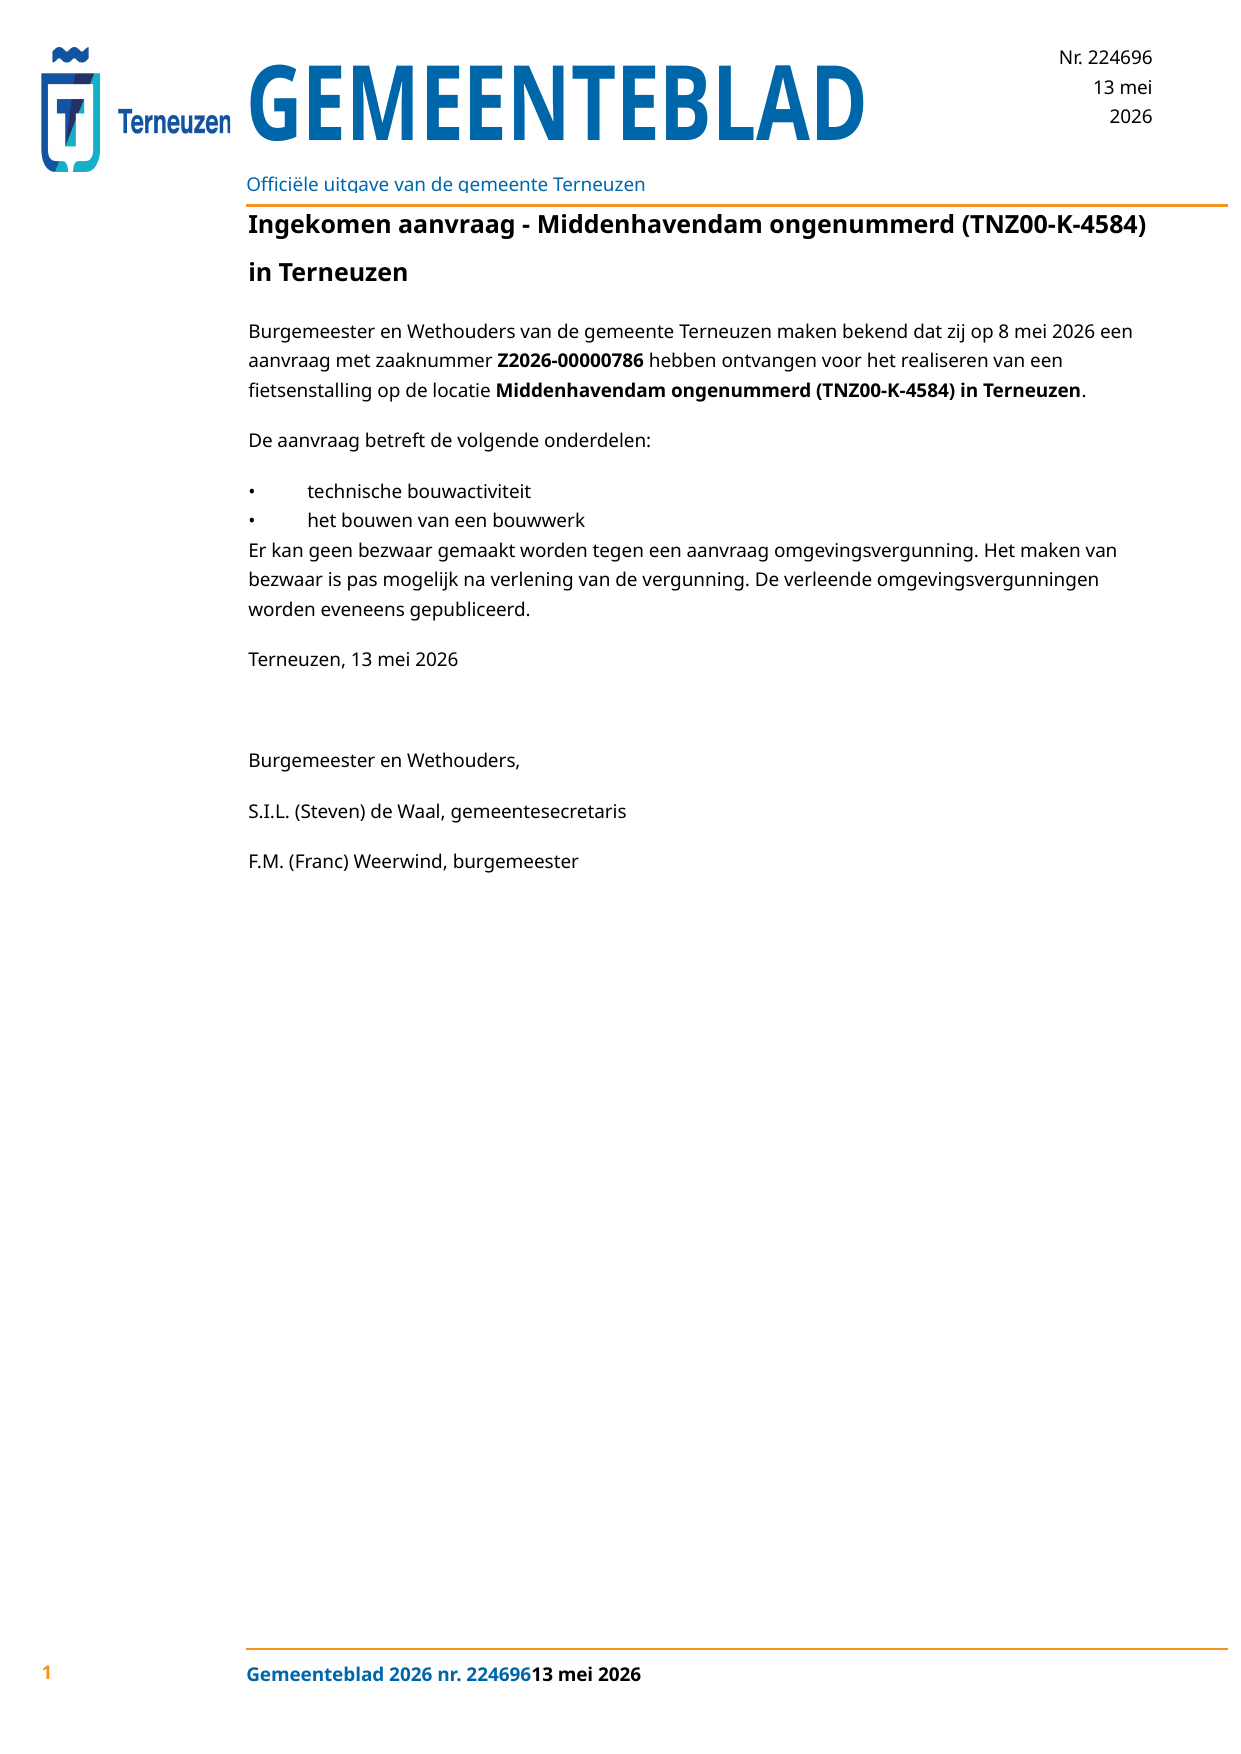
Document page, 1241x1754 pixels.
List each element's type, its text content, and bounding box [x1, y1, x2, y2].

text Burgemeester en Wethouders, [248, 747, 1152, 773]
list het bouwen van een bouwwerk [248, 507, 1152, 533]
text De aanvraag betreft de volgende onderdelen: [248, 427, 1152, 453]
list technische bouwactiviteit [248, 478, 1152, 504]
text Er kan geen bezwaar gemaakt worden tegen een aanvraag omgevingsvergunning. Het maken van bezwaar is pas mogelijk na verlening van de vergunning. De verleende omgevingsvergunningen worden eveneens gepubliceerd. [248, 537, 1152, 622]
text S.I.L. (Steven) de Waal, gemeentesecretaris [248, 798, 1152, 824]
text Burgemeester en Wethouders van de gemeente Terneuzen maken bekend dat zij op 8 mei 2026 een aanvraag met zaaknummer Z2026-00000786 hebben ontvangen voor het realiseren van een fietsenstalling op de locatie Middenhavendam ongenummerd (TNZ00-K-4584) in Terneuzen. [248, 318, 1152, 403]
picture [41, 47, 231, 172]
text Ingekomen aanvraag - Middenhavendam ongenummerd (TNZ00-K-4584) in Terneuzen [248, 207, 1152, 288]
text F.M. (Franc) Weerwind, burgemeester [248, 848, 1152, 874]
text Terneuzen, 13 mei 2026 [248, 647, 1152, 672]
